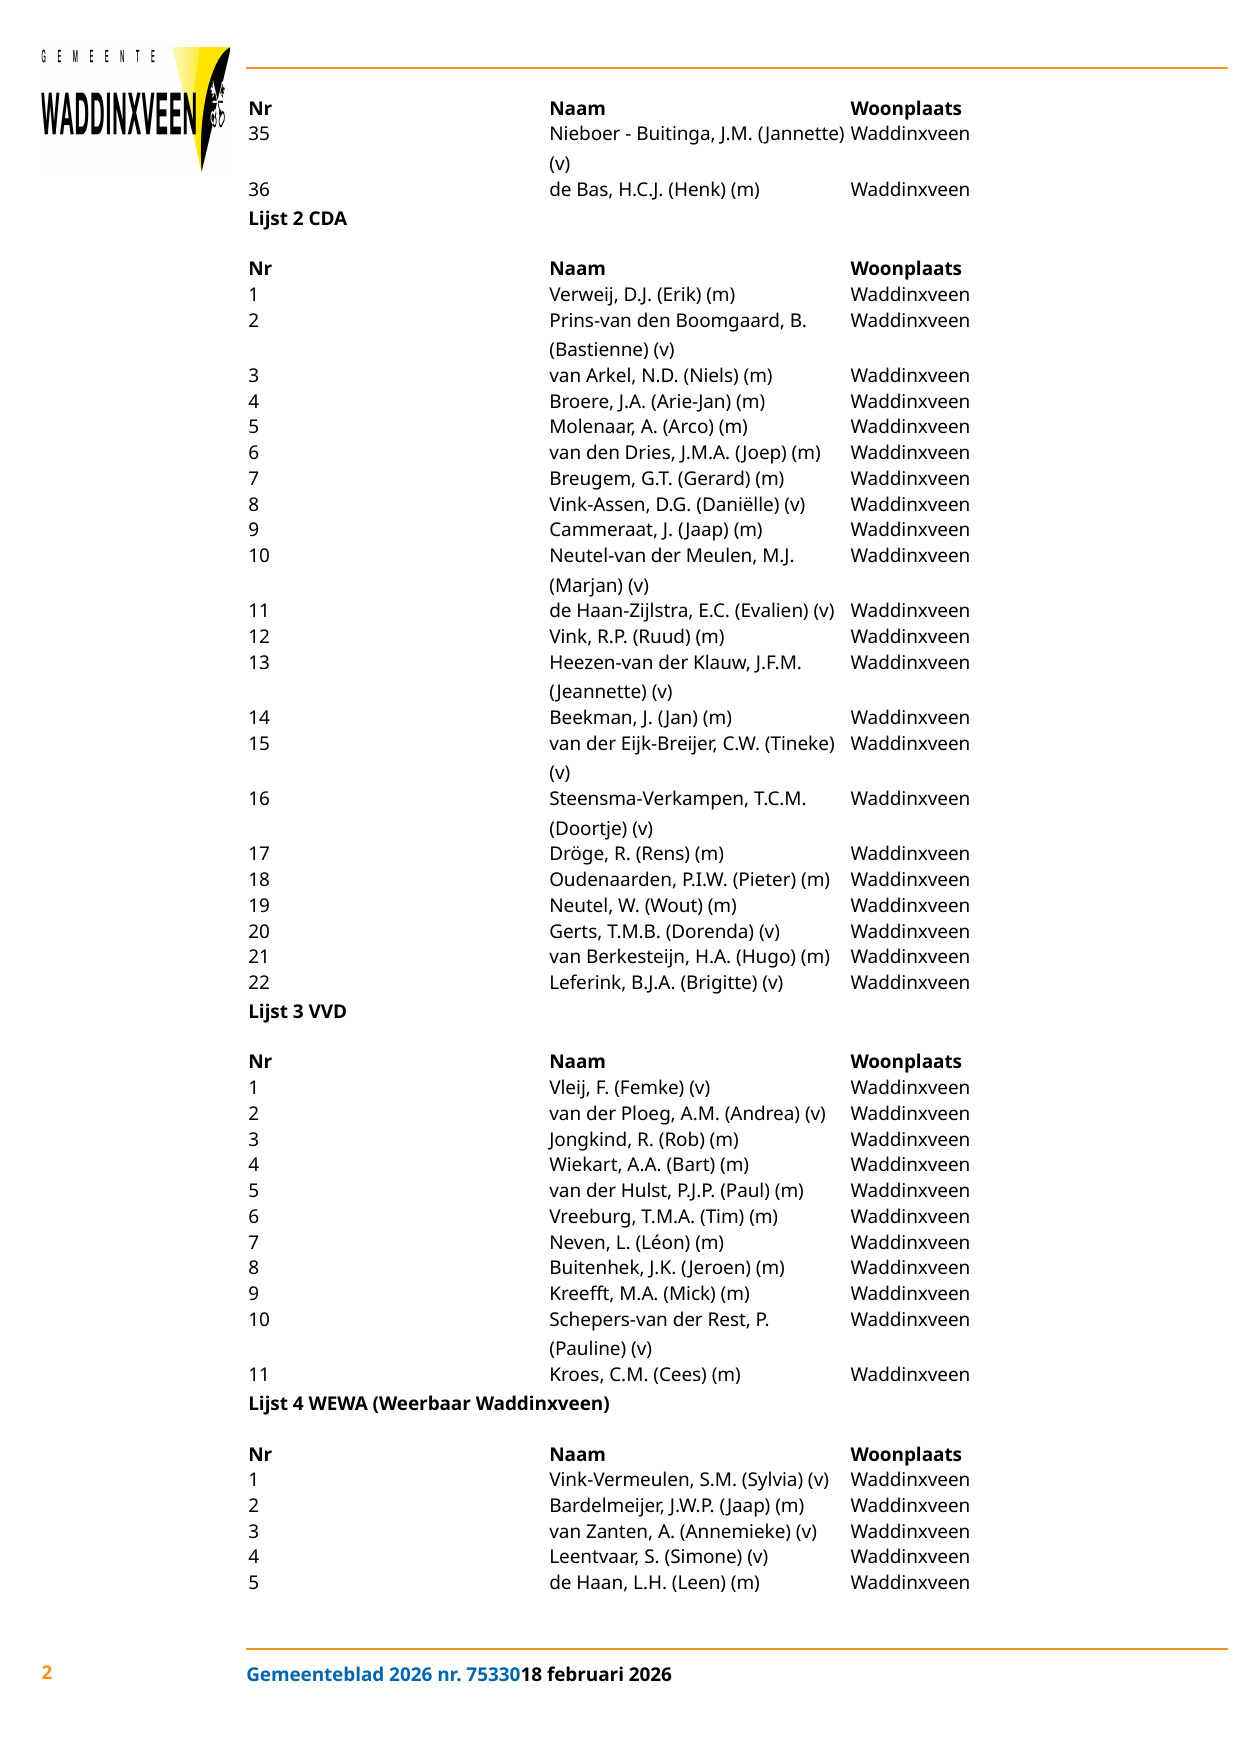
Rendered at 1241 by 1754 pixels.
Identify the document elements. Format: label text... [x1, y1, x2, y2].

table_cell Vink, R.P. (Ruud) (m) [549, 623, 850, 649]
table_cell Waddinxveen [850, 918, 1152, 943]
table_cell Waddinxveen [850, 598, 1152, 623]
table_header Woonplaats [850, 95, 1152, 121]
text Lijst 4 WEWA (Weerbaar Waddinxveen) [248, 1390, 1152, 1416]
table_cell Waddinxveen [850, 465, 1152, 491]
table_cell 11 [248, 598, 549, 623]
table_cell Waddinxveen [850, 1361, 1152, 1387]
table_cell Waddinxveen [850, 1152, 1152, 1177]
table_cell 22 [248, 969, 549, 995]
table_cell Waddinxveen [850, 1467, 1152, 1492]
table_cell 2 [248, 1100, 549, 1126]
table_cell 11 [248, 1361, 549, 1387]
table_cell Waddinxveen [850, 704, 1152, 730]
table_cell Waddinxveen [850, 1203, 1152, 1229]
table_cell Waddinxveen [850, 414, 1152, 439]
table_cell Broere, J.A. (Arie-Jan) (m) [549, 388, 850, 413]
table_cell Bardelmeijer, J.W.P. (Jaap) (m) [549, 1492, 850, 1518]
table_cell Schepers-van der Rest, P. (Pauline) (v) [549, 1306, 850, 1361]
table_cell van Zanten, A. (Annemieke) (v) [549, 1518, 850, 1544]
table_cell Waddinxveen [850, 1280, 1152, 1306]
table_cell 18 [248, 866, 549, 892]
table_cell Waddinxveen [850, 1544, 1152, 1569]
table_cell Waddinxveen [850, 362, 1152, 388]
table_cell Waddinxveen [850, 1306, 1152, 1361]
table_cell 9 [248, 1280, 549, 1306]
table_cell Dröge, R. (Rens) (m) [549, 841, 850, 866]
table_cell van der Ploeg, A.M. (Andrea) (v) [549, 1100, 850, 1126]
table_cell Waddinxveen [850, 1178, 1152, 1203]
table_cell Waddinxveen [850, 388, 1152, 413]
table_cell Molenaar, A. (Arco) (m) [549, 414, 850, 439]
table_cell Oudenaarden, P.I.W. (Pieter) (m) [549, 866, 850, 892]
table_cell Jongkind, R. (Rob) (m) [549, 1126, 850, 1152]
table_cell 13 [248, 649, 549, 704]
table_cell Waddinxveen [850, 1075, 1152, 1100]
table_cell Waddinxveen [850, 176, 1152, 202]
table_cell Beekman, J. (Jan) (m) [549, 704, 850, 730]
table_cell 8 [248, 1255, 549, 1280]
table_cell 4 [248, 1152, 549, 1177]
table_cell 36 [248, 176, 549, 202]
table_cell Waddinxveen [850, 1100, 1152, 1126]
table_cell Kreefft, M.A. (Mick) (m) [549, 1280, 850, 1306]
table_cell Waddinxveen [850, 623, 1152, 649]
table_cell Waddinxveen [850, 892, 1152, 918]
table_cell 5 [248, 1178, 549, 1203]
table_header Woonplaats [850, 1049, 1152, 1074]
table_cell 12 [248, 623, 549, 649]
table_header Nr [248, 255, 549, 281]
table_cell 1 [248, 1467, 549, 1492]
table_cell 6 [248, 439, 549, 465]
table_cell Vink-Vermeulen, S.M. (Sylvia) (v) [549, 1467, 850, 1492]
table_cell 10 [248, 1306, 549, 1361]
table_cell Waddinxveen [850, 1126, 1152, 1152]
table_cell 4 [248, 1544, 549, 1569]
table_cell Waddinxveen [850, 281, 1152, 307]
table_cell Neven, L. (Léon) (m) [549, 1229, 850, 1254]
table_cell Heezen-van der Klauw, J.F.M. (Jeannette) (v) [549, 649, 850, 704]
table_cell Waddinxveen [850, 841, 1152, 866]
table_cell Waddinxveen [850, 969, 1152, 995]
table_cell 14 [248, 704, 549, 730]
table_header Woonplaats [850, 255, 1152, 281]
table_cell Neutel, W. (Wout) (m) [549, 892, 850, 918]
table_cell Waddinxveen [850, 866, 1152, 892]
table_cell Gerts, T.M.B. (Dorenda) (v) [549, 918, 850, 943]
table_cell Kroes, C.M. (Cees) (m) [549, 1361, 850, 1387]
table_header Naam [549, 1441, 850, 1467]
table_cell 21 [248, 944, 549, 969]
table_cell de Haan, L.H. (Leen) (m) [549, 1570, 850, 1595]
table_cell Waddinxveen [850, 542, 1152, 597]
table_cell 8 [248, 491, 549, 516]
table_cell 2 [248, 1492, 549, 1518]
table_header Naam [549, 255, 850, 281]
table_cell Waddinxveen [850, 121, 1152, 176]
table_header Nr [248, 1441, 549, 1467]
table_cell Waddinxveen [850, 516, 1152, 542]
table_cell 6 [248, 1203, 549, 1229]
table_cell van der Eijk-Breijer, C.W. (Tineke) (v) [549, 730, 850, 785]
table_cell van Arkel, N.D. (Niels) (m) [549, 362, 850, 388]
table_cell Neutel-van der Meulen, M.J. (Marjan) (v) [549, 542, 850, 597]
table_header Naam [549, 1049, 850, 1074]
table_cell 17 [248, 841, 549, 866]
table_cell Waddinxveen [850, 649, 1152, 704]
table_cell Leentvaar, S. (Simone) (v) [549, 1544, 850, 1569]
table_cell Vink-Assen, D.G. (Daniëlle) (v) [549, 491, 850, 516]
table_cell van der Hulst, P.J.P. (Paul) (m) [549, 1178, 850, 1203]
table_cell 3 [248, 362, 549, 388]
table_cell 1 [248, 1075, 549, 1100]
table_cell Waddinxveen [850, 1229, 1152, 1254]
table_cell 10 [248, 542, 549, 597]
table_cell Waddinxveen [850, 491, 1152, 516]
table_cell 2 [248, 307, 549, 362]
table_cell Waddinxveen [850, 1518, 1152, 1544]
table_cell de Haan-Zijlstra, E.C. (Evalien) (v) [549, 598, 850, 623]
table_cell 5 [248, 1570, 549, 1595]
table_cell Prins-van den Boomgaard, B. (Bastienne) (v) [549, 307, 850, 362]
table_cell Steensma-Verkampen, T.C.M. (Doortje) (v) [549, 785, 850, 841]
table_header Woonplaats [850, 1441, 1152, 1467]
table_cell 1 [248, 281, 549, 307]
table_header Naam [549, 95, 850, 121]
text Lijst 3 VVD [248, 998, 1152, 1024]
table_cell Wiekart, A.A. (Bart) (m) [549, 1152, 850, 1177]
table_cell Cammeraat, J. (Jaap) (m) [549, 516, 850, 542]
table_cell Waddinxveen [850, 439, 1152, 465]
table_cell 19 [248, 892, 549, 918]
table_header Nr [248, 95, 549, 121]
table_cell 9 [248, 516, 549, 542]
table_cell Waddinxveen [850, 1492, 1152, 1518]
table_cell de Bas, H.C.J. (Henk) (m) [549, 176, 850, 202]
table_cell Verweij, D.J. (Erik) (m) [549, 281, 850, 307]
table_cell Breugem, G.T. (Gerard) (m) [549, 465, 850, 491]
table_cell Vreeburg, T.M.A. (Tim) (m) [549, 1203, 850, 1229]
table_cell Waddinxveen [850, 785, 1152, 841]
table_cell Buitenhek, J.K. (Jeroen) (m) [549, 1255, 850, 1280]
table_cell Waddinxveen [850, 1570, 1152, 1595]
table_cell 35 [248, 121, 549, 176]
table_cell Leferink, B.J.A. (Brigitte) (v) [549, 969, 850, 995]
table_cell 7 [248, 465, 549, 491]
table_cell Vleij, F. (Femke) (v) [549, 1075, 850, 1100]
table_cell van Berkesteijn, H.A. (Hugo) (m) [549, 944, 850, 969]
table_cell 4 [248, 388, 549, 413]
table_cell Nieboer - Buitinga, J.M. (Jannette) (v) [549, 121, 850, 176]
table_cell 3 [248, 1518, 549, 1544]
table_cell Waddinxveen [850, 944, 1152, 969]
table_cell 5 [248, 414, 549, 439]
table_cell 3 [248, 1126, 549, 1152]
table_cell Waddinxveen [850, 730, 1152, 785]
table_cell 7 [248, 1229, 549, 1254]
picture [41, 47, 231, 172]
text Lijst 2 CDA [248, 205, 1152, 231]
table_cell van den Dries, J.M.A. (Joep) (m) [549, 439, 850, 465]
table_cell 16 [248, 785, 549, 841]
table_cell 20 [248, 918, 549, 943]
table_cell Waddinxveen [850, 1255, 1152, 1280]
table_cell 15 [248, 730, 549, 785]
table_header Nr [248, 1049, 549, 1074]
table_cell Waddinxveen [850, 307, 1152, 362]
